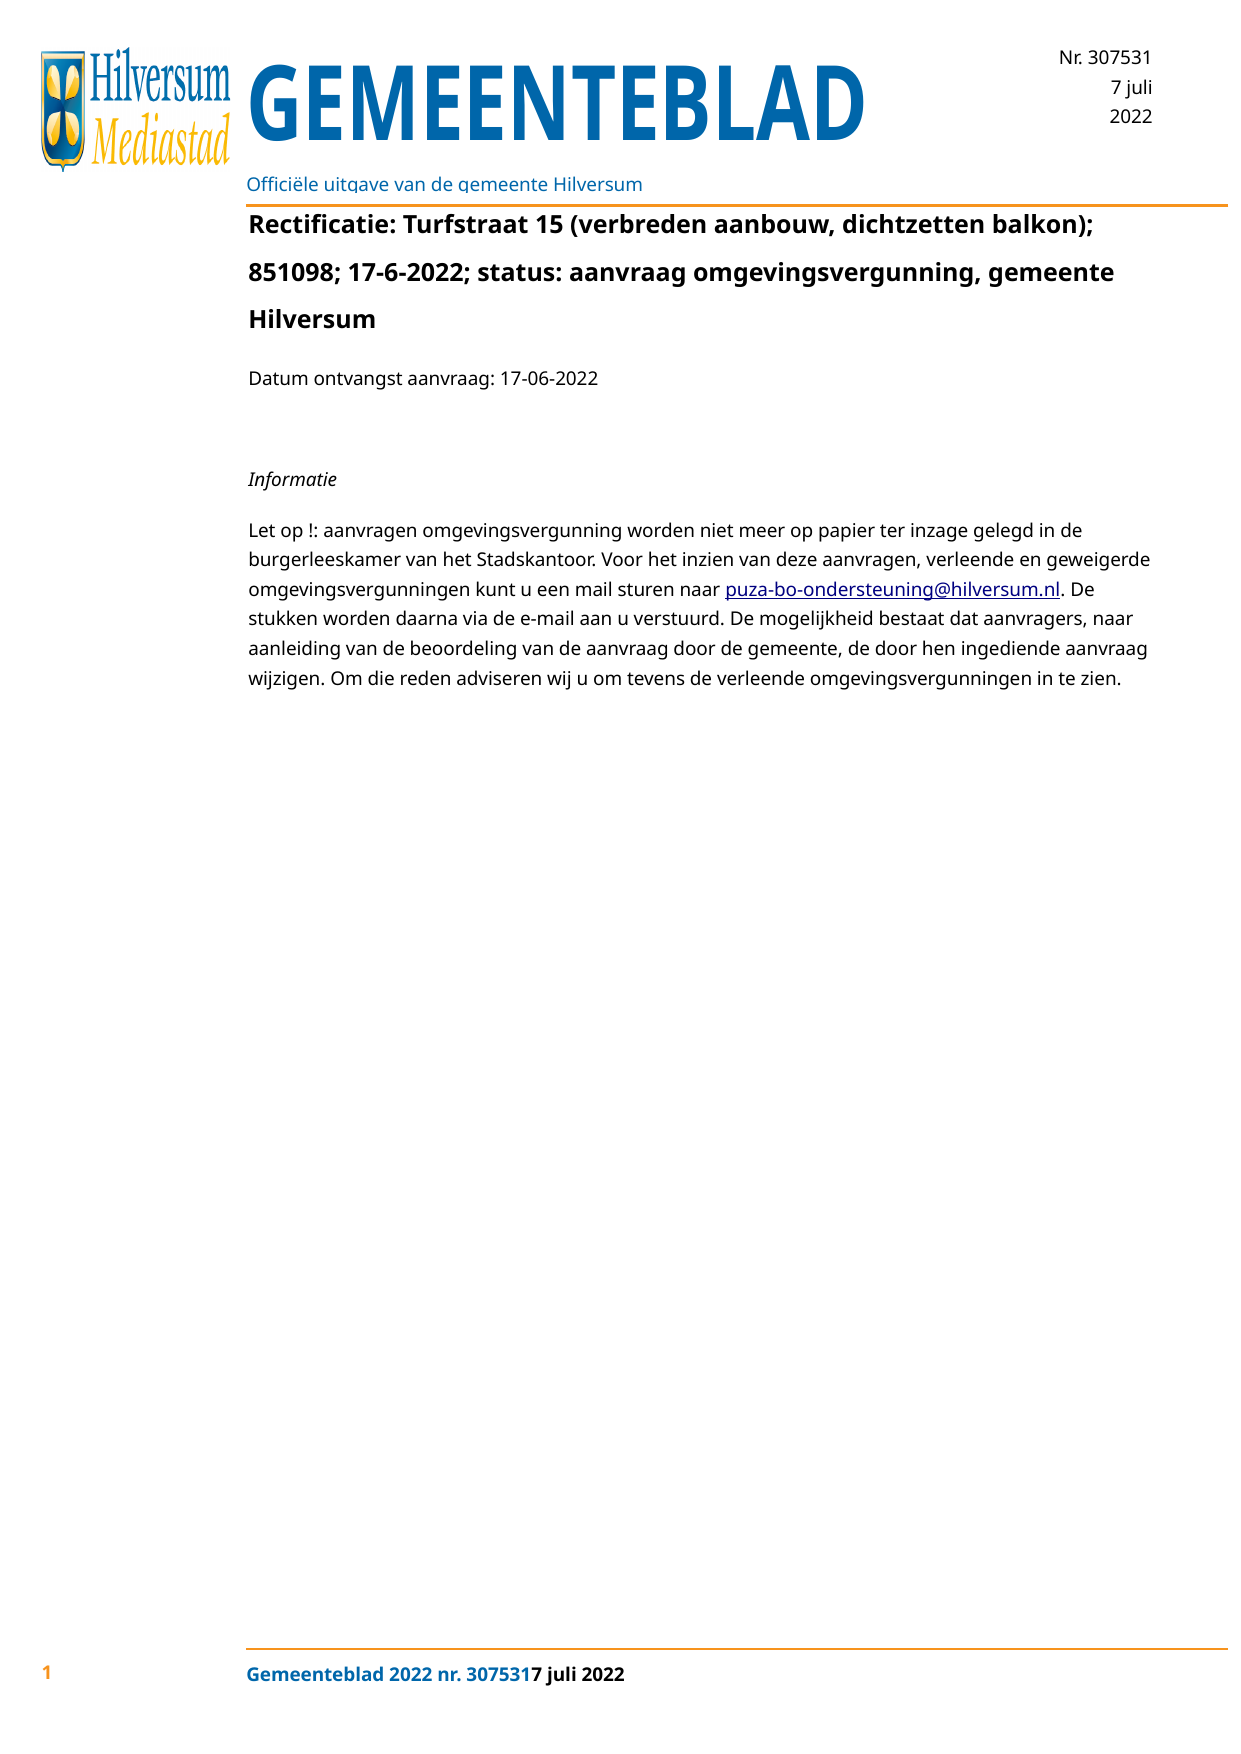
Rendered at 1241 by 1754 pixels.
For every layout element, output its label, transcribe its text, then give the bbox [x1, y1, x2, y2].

text Rectificatie: Turfstraat 15 (verbreden aanbouw, dichtzetten balkon); 851098; 17-6-2022; status: aanvraag omgevingsvergunning, gemeente Hilversum [248, 207, 1152, 336]
text Informatie [248, 466, 1152, 492]
text Datum ontvangst aanvraag: 17-06-2022 [248, 366, 1152, 391]
picture [41, 47, 231, 172]
text Let op !: aanvragen omgevingsvergunning worden niet meer op papier ter inzage gelegd in de burgerleeskamer van het Stadskantoor. Voor het inzien van deze aanvragen, verleende en geweigerde omgevingsvergunningen kunt u een mail sturen naar puza-bo-ondersteuning@hilversum.nl. De stukken worden daarna via de e-mail aan u verstuurd. De mogelijkheid bestaat dat aanvragers, naar aanleiding van de beoordeling van de aanvraag door de gemeente, de door hen ingediende aanvraag wijzigen. Om die reden adviseren wij u om tevens de verleende omgevingsvergunningen in te zien. [248, 517, 1152, 690]
